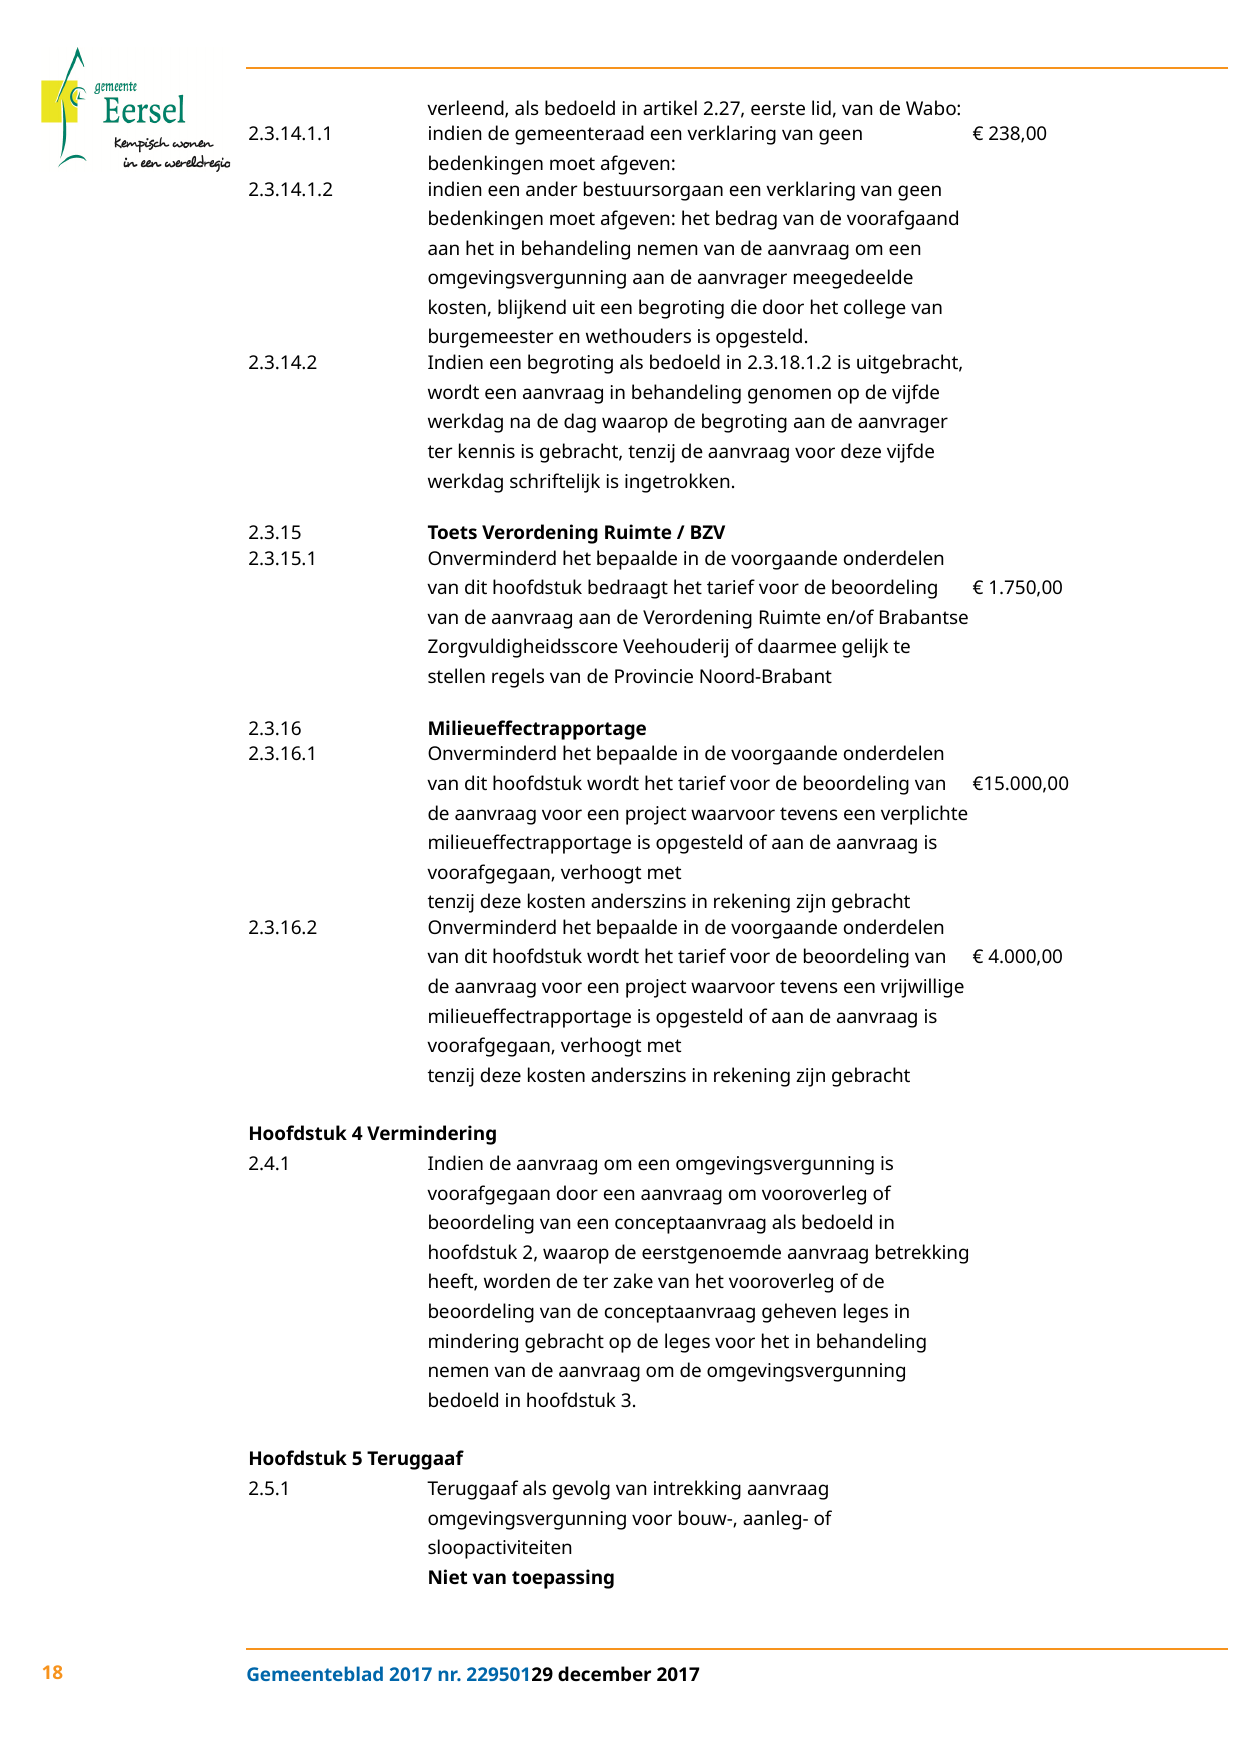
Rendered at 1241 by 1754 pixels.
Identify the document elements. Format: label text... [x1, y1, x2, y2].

table_cell 2.3.14.1.1 [248, 121, 427, 176]
table_cell [973, 350, 1152, 493]
table_cell 2.3.14.2 [248, 350, 427, 493]
table_cell 2.3.15.1 [248, 545, 427, 689]
table_cell indien de gemeenteraad een verklaring van geen bedenkingen moet afgeven: [427, 121, 972, 176]
table_cell Toets Verordening Ruimte / BZV [427, 519, 972, 545]
table_cell € 4.000,00 [973, 914, 1152, 1088]
table_cell € 1.750,00 [973, 545, 1152, 689]
picture [41, 47, 231, 172]
table_cell €15.000,00 [973, 741, 1152, 914]
table_cell Onverminderd het bepaalde in de voorgaande onderdelen van dit hoofdstuk bedraagt het tarief voor de beoordeling van de aanvraag aan de Verordening Ruimte en/of Brabantse Zorgvuldigheidsscore Veehouderij of daarmee gelijk te stellen regels van de Provincie Noord-Brabant [427, 545, 972, 689]
table_cell [973, 95, 1152, 121]
table_cell 2.3.16.1 [248, 741, 427, 914]
table_cell 2.3.15 [248, 519, 427, 545]
table_cell 2.3.16.2 [248, 914, 427, 1088]
table_cell [973, 689, 1152, 715]
table_header [973, 1475, 1152, 1590]
table_header Indien de aanvraag om een omgevingsvergunning is voorafgegaan door een aanvraag om vooroverleg of beoordeling van een conceptaanvraag als bedoeld in hoofdstuk 2, waarop de eerstgenoemde aanvraag betrekking heeft, worden de ter zake van het vooroverleg of de beoordeling van de conceptaanvraag geheven leges in mindering gebracht op de leges voor het in behandeling nemen van de aanvraag om de omgevingsvergunning bedoeld in hoofdstuk 3. [427, 1150, 972, 1413]
table_cell [973, 494, 1152, 519]
text Hoofdstuk 4 Vermindering [248, 1121, 1152, 1146]
table_cell [427, 689, 972, 715]
table_header 2.5.1 [248, 1475, 427, 1590]
table_cell [973, 519, 1152, 545]
text Hoofdstuk 5 Teruggaaf [248, 1446, 1152, 1471]
table_cell verleend, als bedoeld in artikel 2.27, eerste lid, van de Wabo: [427, 95, 972, 121]
table_cell indien een ander bestuursorgaan een verklaring van geen bedenkingen moet afgeven: het bedrag van de voorafgaand aan het in behandeling nemen van de aanvraag om een omgevingsvergunning aan de aanvrager meegedeelde kosten, blijkend uit een begroting die door het college van burgemeester en wethouders is opgesteld. [427, 176, 972, 349]
table_cell € 238,00 [973, 121, 1152, 176]
table_cell Indien een begroting als bedoeld in 2.3.18.1.2 is uitgebracht, wordt een aanvraag in behandeling genomen op de vijfde werkdag na de dag waarop de begroting aan de aanvrager ter kennis is gebracht, tenzij de aanvraag voor deze vijfde werkdag schriftelijk is ingetrokken. [427, 350, 972, 493]
table_cell [973, 715, 1152, 741]
table_cell [248, 95, 427, 121]
table_cell Onverminderd het bepaalde in de voorgaande onderdelen van dit hoofdstuk wordt het tarief voor de beoordeling van de aanvraag voor een project waarvoor tevens een verplichte milieueffectrapportage is opgesteld of aan de aanvraag is voorafgegaan, verhoogt met tenzij deze kosten anderszins in rekening zijn gebracht [427, 741, 972, 914]
table_header [973, 1150, 1152, 1413]
table_cell Milieueffectrapportage [427, 715, 972, 741]
table_header Teruggaaf als gevolg van intrekking aanvraag omgevingsvergunning voor bouw-, aanleg- of sloopactiviteiten Niet van toepassing [427, 1475, 972, 1590]
table_cell [248, 689, 427, 715]
table_cell [973, 176, 1152, 349]
table_cell [427, 494, 972, 519]
table_cell Onverminderd het bepaalde in de voorgaande onderdelen van dit hoofdstuk wordt het tarief voor de beoordeling van de aanvraag voor een project waarvoor tevens een vrijwillige milieueffectrapportage is opgesteld of aan de aanvraag is voorafgegaan, verhoogt met tenzij deze kosten anderszins in rekening zijn gebracht [427, 914, 972, 1088]
table_cell 2.3.14.1.2 [248, 176, 427, 349]
table_cell [248, 494, 427, 519]
table_cell 2.3.16 [248, 715, 427, 741]
table_header 2.4.1 [248, 1150, 427, 1413]
